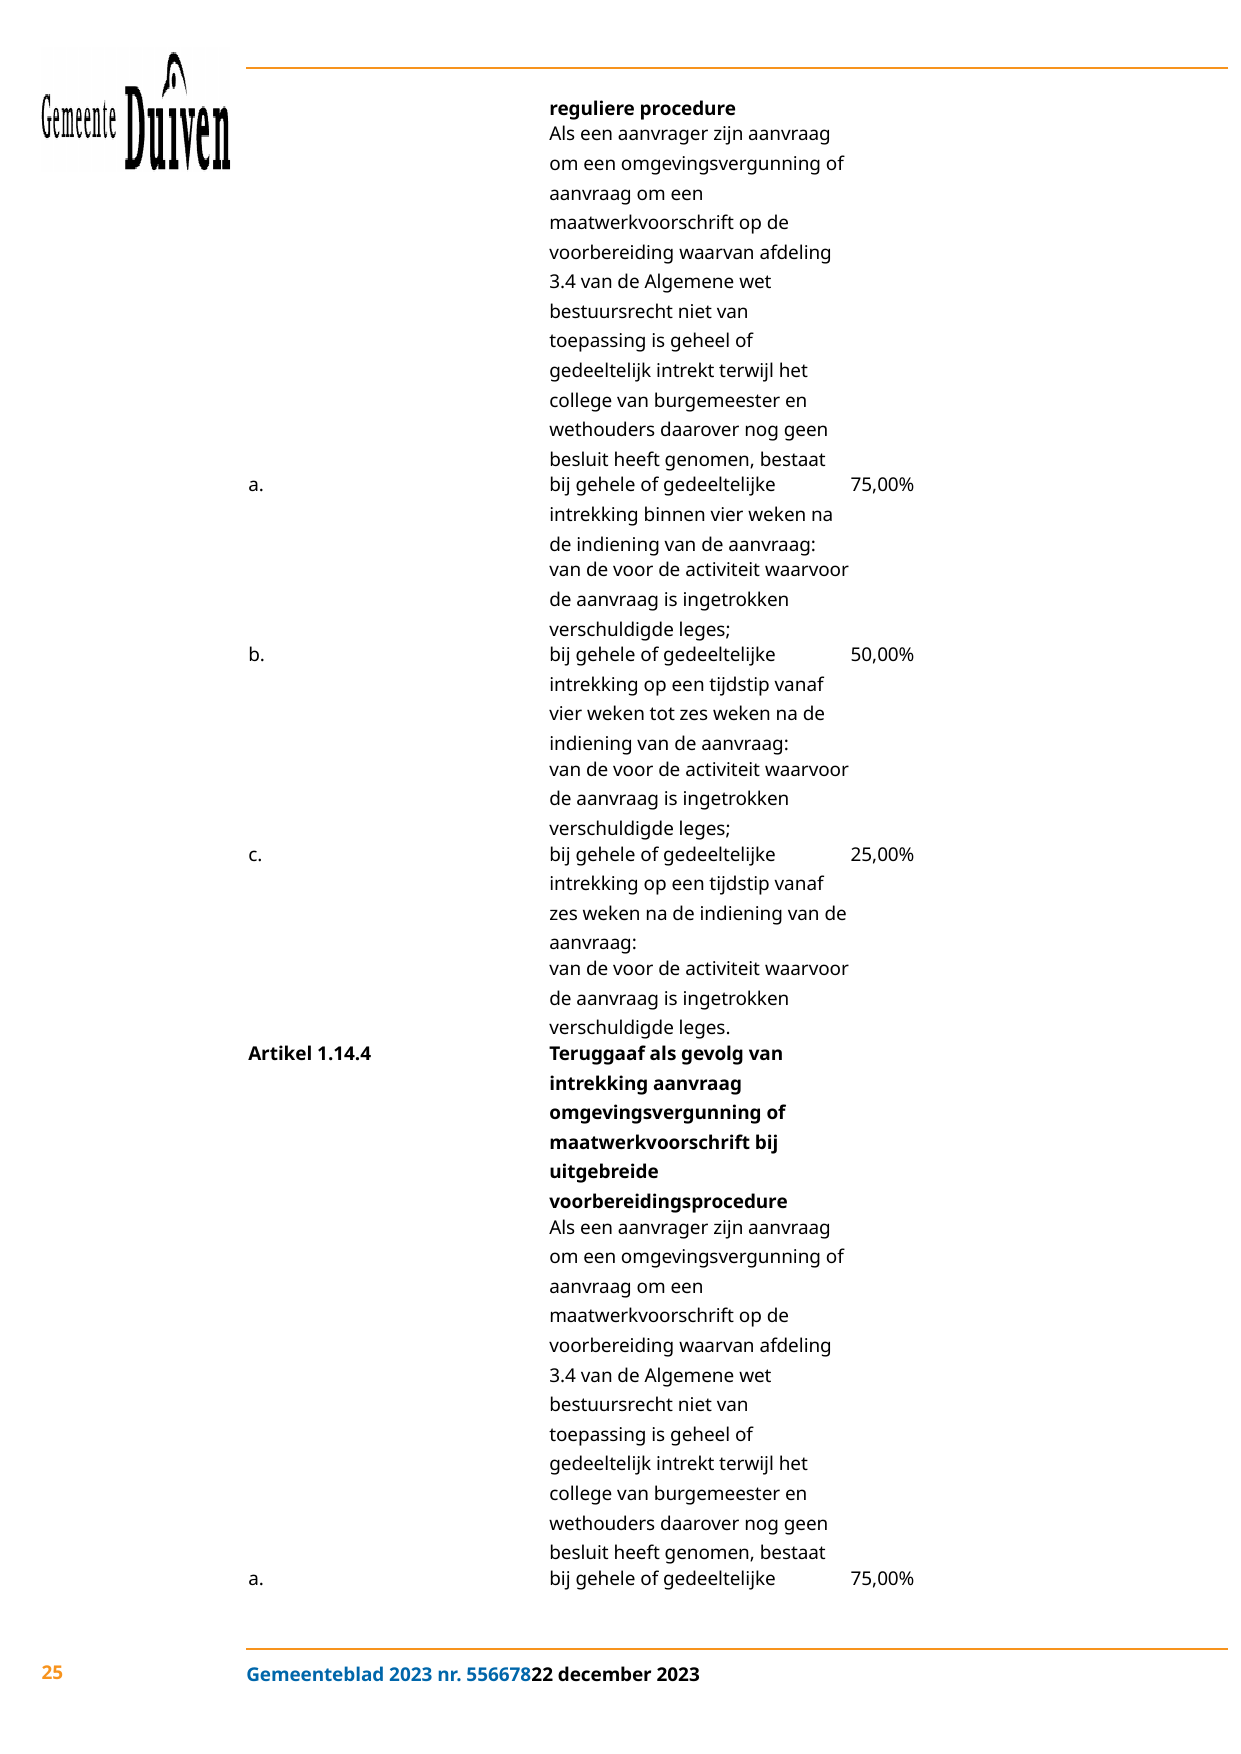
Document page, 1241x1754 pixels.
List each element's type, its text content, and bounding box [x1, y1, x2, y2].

table_cell Als een aanvrager zijn aanvraag om een omgevingsvergunning of aanvraag om een maatwerkvoorschrift op de voorbereiding waarvan afdeling 3.4 van de Algemene wet bestuursrecht niet van toepassing is geheel of gedeeltelijk intrekt terwijl het college van burgemeester en wethouders daarover nog geen besluit heeft genomen, bestaat [549, 1214, 850, 1565]
table_cell b. [248, 641, 549, 756]
table_cell 50,00% [850, 641, 1152, 756]
table_cell [850, 557, 1152, 641]
table_cell 75,00% [850, 1565, 1152, 1591]
table_cell [248, 121, 549, 472]
table_cell [850, 1040, 1152, 1214]
table_cell [850, 756, 1152, 841]
table_cell [248, 557, 549, 641]
table_cell bij gehele of gedeeltelijke intrekking binnen vier weken na de indiening van de aanvraag: [549, 472, 850, 557]
table_cell Artikel 1.14.4 [248, 1040, 549, 1214]
table_cell van de voor de activiteit waarvoor de aanvraag is ingetrokken verschuldigde leges. [549, 955, 850, 1040]
table_cell [248, 95, 549, 121]
table_cell a. [248, 1565, 549, 1591]
table_cell [248, 1214, 549, 1565]
picture [41, 47, 231, 172]
table_cell [850, 95, 1152, 121]
table_cell 25,00% [850, 841, 1152, 955]
table_cell bij gehele of gedeeltelijke intrekking op een tijdstip vanaf vier weken tot zes weken na de indiening van de aanvraag: [549, 641, 850, 756]
table_cell [850, 121, 1152, 472]
table_cell 75,00% [850, 472, 1152, 557]
table_cell bij gehele of gedeeltelijke intrekking op een tijdstip vanaf zes weken na de indiening van de aanvraag: [549, 841, 850, 955]
table_cell van de voor de activiteit waarvoor de aanvraag is ingetrokken verschuldigde leges; [549, 557, 850, 641]
table_cell a. [248, 472, 549, 557]
table_cell Als een aanvrager zijn aanvraag om een omgevingsvergunning of aanvraag om een maatwerkvoorschrift op de voorbereiding waarvan afdeling 3.4 van de Algemene wet bestuursrecht niet van toepassing is geheel of gedeeltelijk intrekt terwijl het college van burgemeester en wethouders daarover nog geen besluit heeft genomen, bestaat [549, 121, 850, 472]
table_cell [248, 756, 549, 841]
table_cell c. [248, 841, 549, 955]
table_cell Teruggaaf als gevolg van intrekking aanvraag omgevingsvergunning of maatwerkvoorschrift bij uitgebreide voorbereidingsprocedure [549, 1040, 850, 1214]
table_cell [850, 955, 1152, 1040]
table_cell [850, 1214, 1152, 1565]
table_cell van de voor de activiteit waarvoor de aanvraag is ingetrokken verschuldigde leges; [549, 756, 850, 841]
table_cell [248, 955, 549, 1040]
table_cell reguliere procedure [549, 95, 850, 121]
table_cell bij gehele of gedeeltelijke [549, 1565, 850, 1591]
